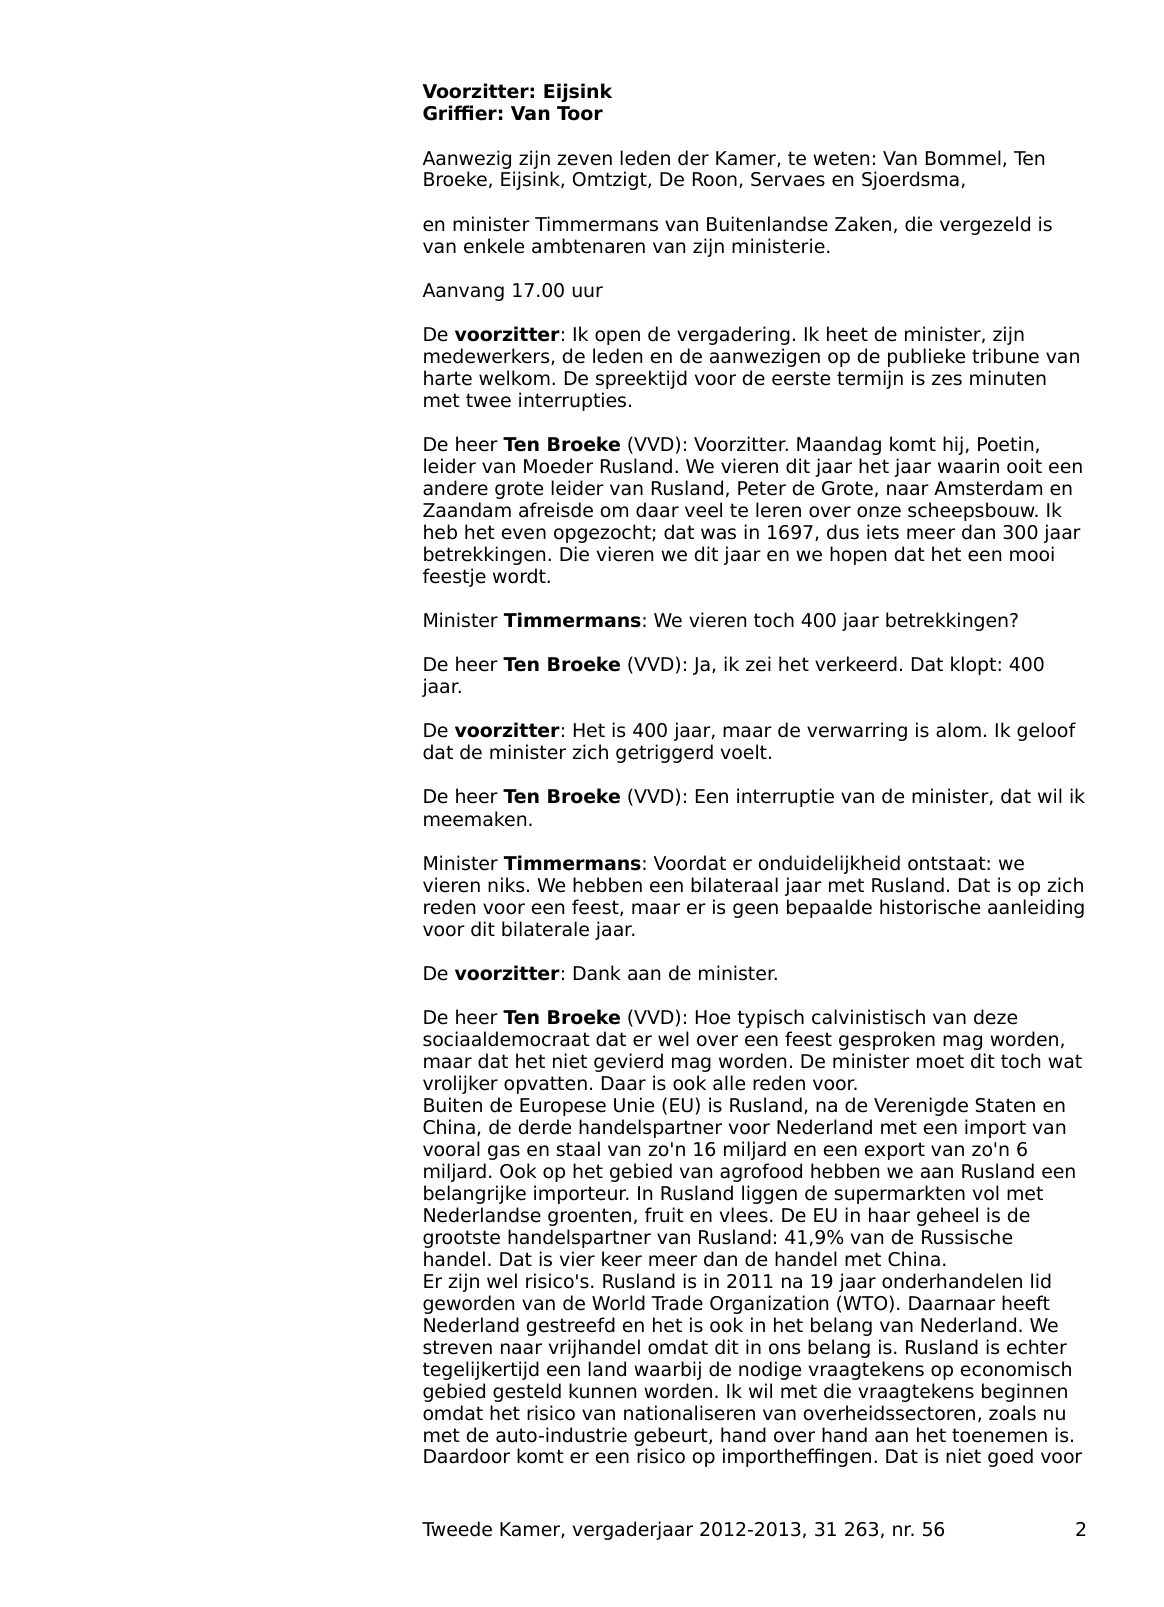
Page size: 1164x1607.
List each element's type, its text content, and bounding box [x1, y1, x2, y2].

text De heer Ten Broeke (VVD): Een interruptie van de minister, dat wil ik meemaken. [422, 786, 1087, 830]
text Voorzitter: Eijsink [422, 81, 1087, 103]
text De heer Ten Broeke (VVD): Voorzitter. Maandag komt hij, Poetin, leider van Moeder Rusland. We vieren dit jaar het jaar waarin ooit een andere grote leider van Rusland, Peter de Grote, naar Amsterdam en Zaandam afreisde om daar veel te leren over onze scheepsbouw. Ik heb het even opgezocht; dat was in 1697, dus iets meer dan 300 jaar betrekkingen. Die vieren we dit jaar en we hopen dat het een mooi feestje wordt. [422, 434, 1087, 588]
text Buiten de Europese Unie (EU) is Rusland, na de Verenigde Staten en China, de derde handelspartner voor Nederland met een import van vooral gas en staal van zo'n 16 miljard en een export van zo'n 6 miljard. Ook op het gebied van agrofood hebben we aan Rusland een belangrijke importeur. In Rusland liggen de supermarkten vol met Nederlandse groenten, fruit en vlees. De EU in haar geheel is de grootste handelspartner van Rusland: 41,9% van de Russische handel. Dat is vier keer meer dan de handel met China. [422, 1095, 1087, 1271]
text Griffier: Van Toor [422, 103, 1087, 125]
text Minister Timmermans: Voordat er onduidelijkheid ontstaat: we vieren niks. We hebben een bilateraal jaar met Rusland. Dat is op zich reden voor een feest, maar er is geen bepaalde historische aanleiding voor dit bilaterale jaar. [422, 853, 1087, 941]
text De voorzitter: Ik open de vergadering. Ik heet de minister, zijn medewerkers, de leden en de aanwezigen op de publieke tribune van harte welkom. De spreektijd voor de eerste termijn is zes minuten met twee interrupties. [422, 324, 1087, 412]
text Aanvang 17.00 uur [422, 280, 1087, 302]
text De heer Ten Broeke (VVD): Ja, ik zei het verkeerd. Dat klopt: 400 jaar. [422, 654, 1087, 698]
text De heer Ten Broeke (VVD): Hoe typisch calvinistisch van deze sociaaldemocraat dat er wel over een feest gesproken mag worden, maar dat het niet gevierd mag worden. De minister moet dit toch wat vrolijker opvatten. Daar is ook alle reden voor. [422, 1007, 1087, 1095]
text De voorzitter: Dank aan de minister. [422, 963, 1087, 985]
text Aanwezig zijn zeven leden der Kamer, te weten: Van Bommel, Ten Broeke, Eijsink, Omtzigt, De Roon, Servaes en Sjoerdsma, [422, 147, 1087, 191]
text De voorzitter: Het is 400 jaar, maar de verwarring is alom. Ik geloof dat de minister zich getriggerd voelt. [422, 720, 1087, 764]
text en minister Timmermans van Buitenlandse Zaken, die vergezeld is van enkele ambtenaren van zijn ministerie. [422, 213, 1087, 257]
text Er zijn wel risico's. Rusland is in 2011 na 19 jaar onderhandelen lid geworden van de World Trade Organization (WTO). Daarnaar heeft Nederland gestreefd en het is ook in het belang van Nederland. We streven naar vrijhandel omdat dit in ons belang is. Rusland is echter tegelijkertijd een land waarbij de nodige vraagtekens op economisch gebied gesteld kunnen worden. Ik wil met die vraagtekens beginnen omdat het risico van nationaliseren van overheidssectoren, zoals nu met de auto-industrie gebeurt, hand over hand aan het toenemen is. Daardoor komt er een risico op importheffingen. Dat is niet goed voor [422, 1271, 1087, 1468]
text Minister Timmermans: We vieren toch 400 jaar betrekkingen? [422, 610, 1087, 632]
